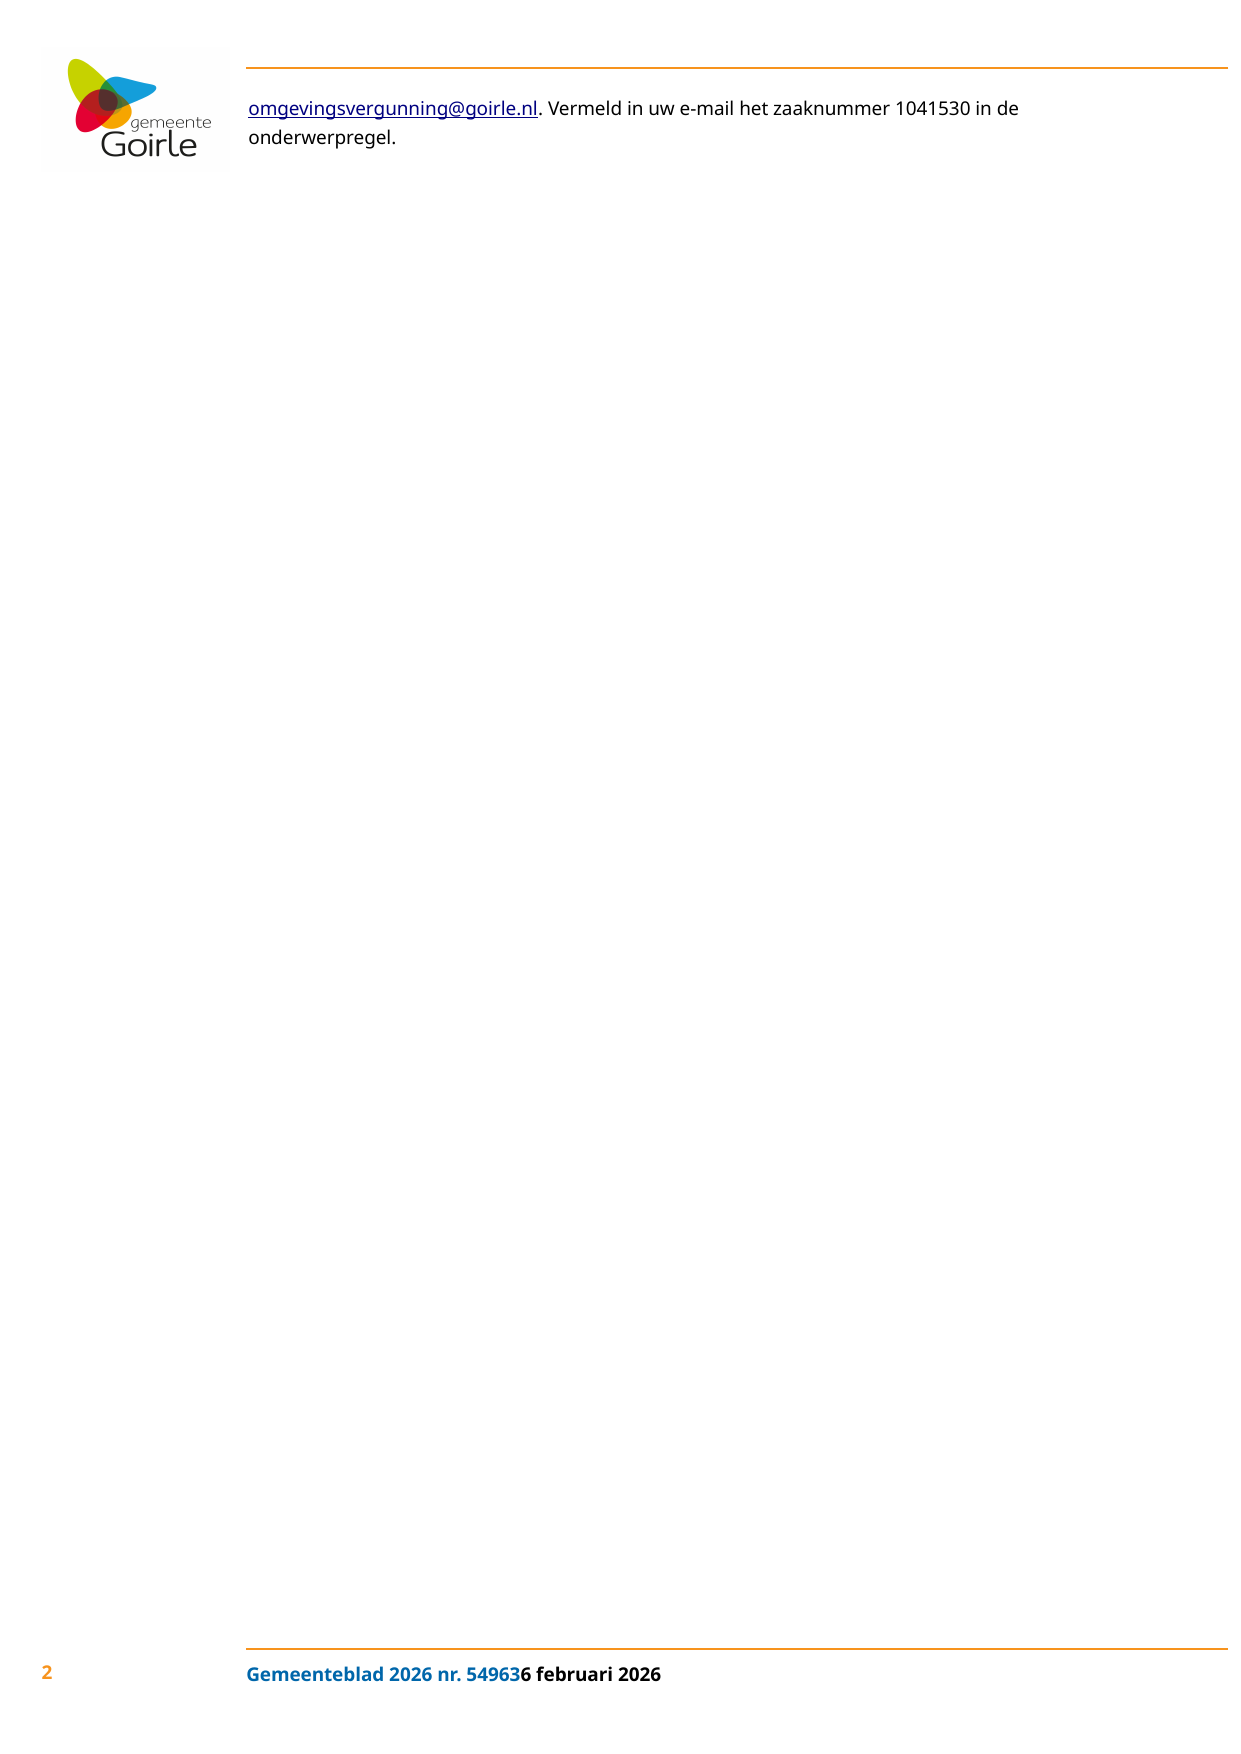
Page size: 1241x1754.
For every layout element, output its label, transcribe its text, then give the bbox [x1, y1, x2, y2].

text omgevingsvergunning@goirle.nl. Vermeld in uw e-mail het zaaknummer 1041530 in de onderwerpregel. [248, 95, 1152, 150]
picture [41, 47, 231, 172]
